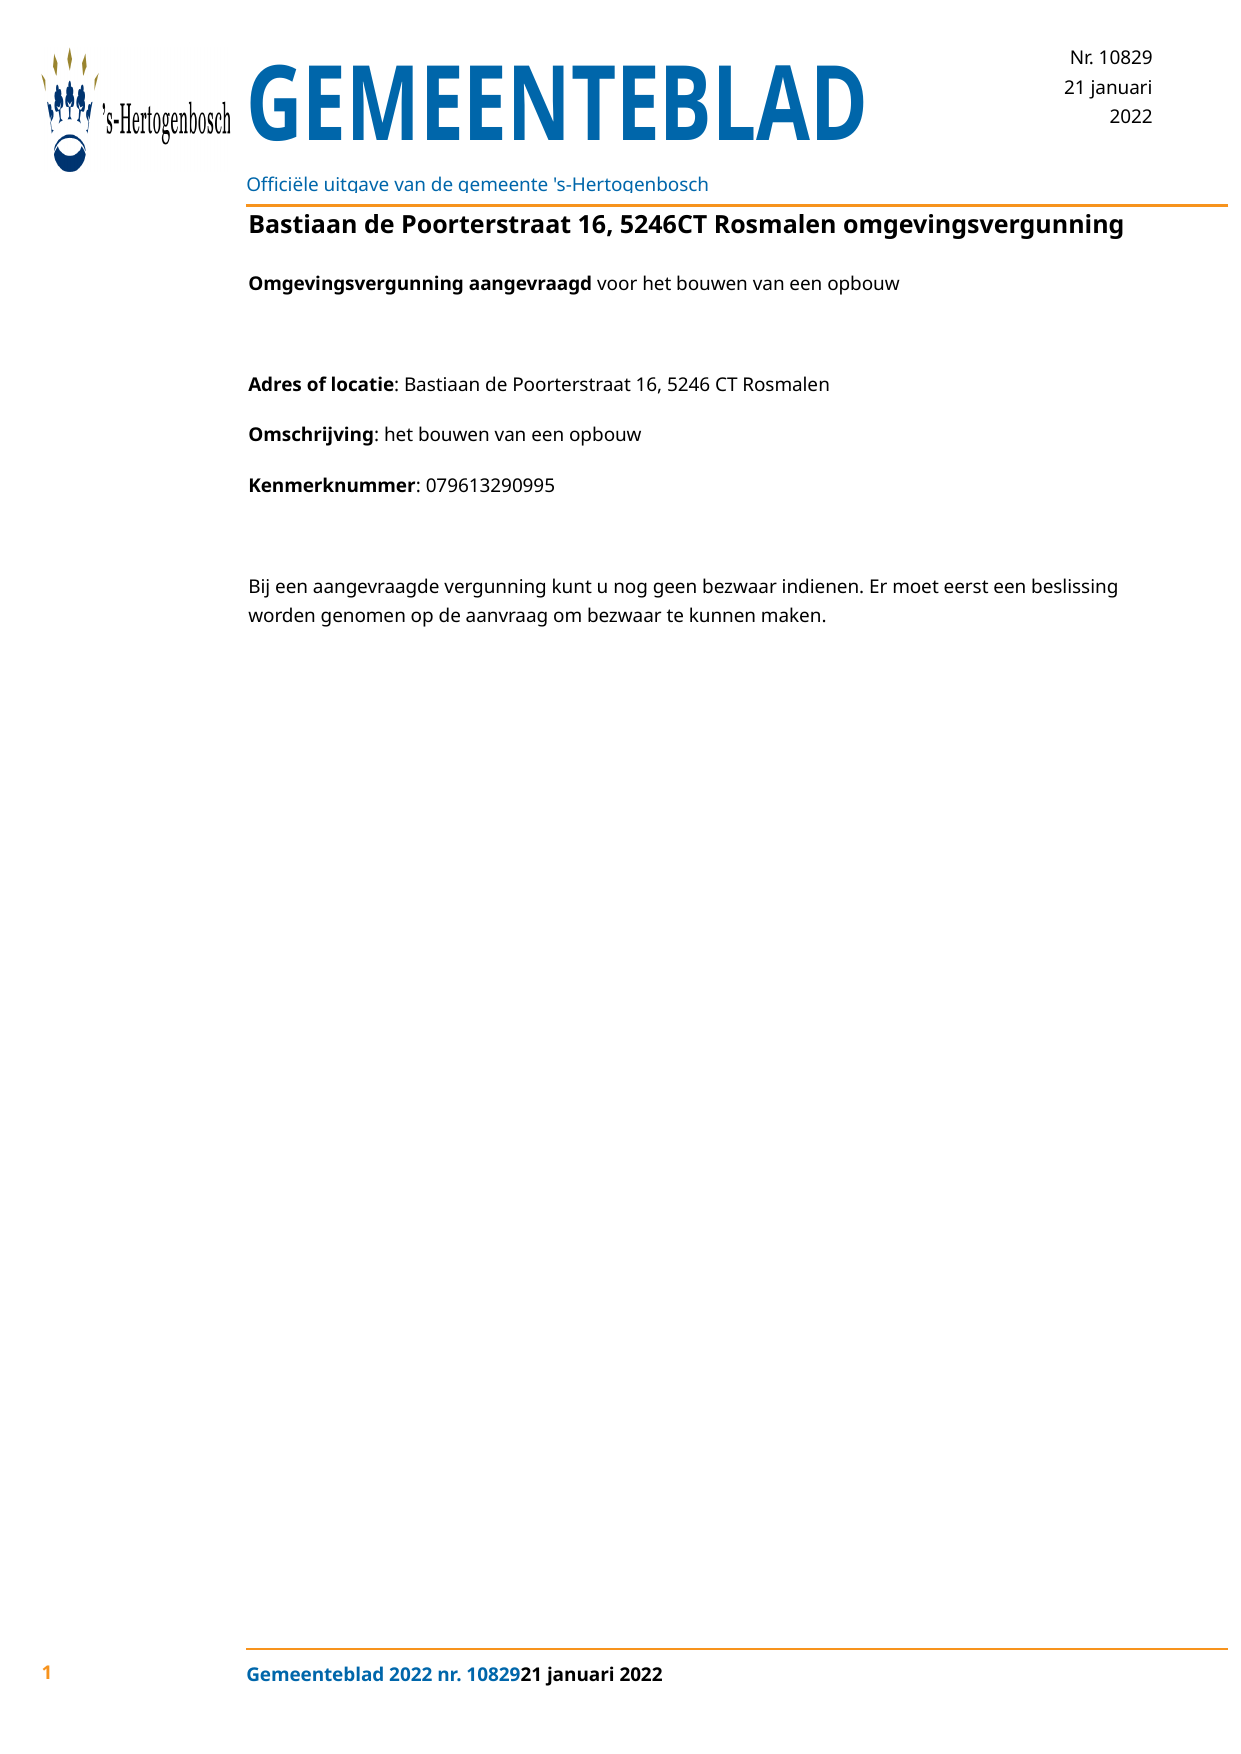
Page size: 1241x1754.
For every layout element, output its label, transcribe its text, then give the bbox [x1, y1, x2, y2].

picture [41, 47, 231, 172]
text Bastiaan de Poorterstraat 16, 5246CT Rosmalen omgevingsvergunning [248, 207, 1152, 241]
text Omgevingsvergunning aangevraagd voor het bouwen van een opbouw [248, 270, 1152, 296]
text Adres of locatie: Bastiaan de Poorterstraat 16, 5246 CT Rosmalen [248, 371, 1152, 397]
text Omschrijving: het bouwen van een opbouw [248, 422, 1152, 447]
text Bij een aangevraagde vergunning kunt u nog geen bezwaar indienen. Er moet eerst een beslissing worden genomen op de aanvraag om bezwaar te kunnen maken. [248, 573, 1152, 628]
text Kenmerknummer: 079613290995 [248, 472, 1152, 498]
